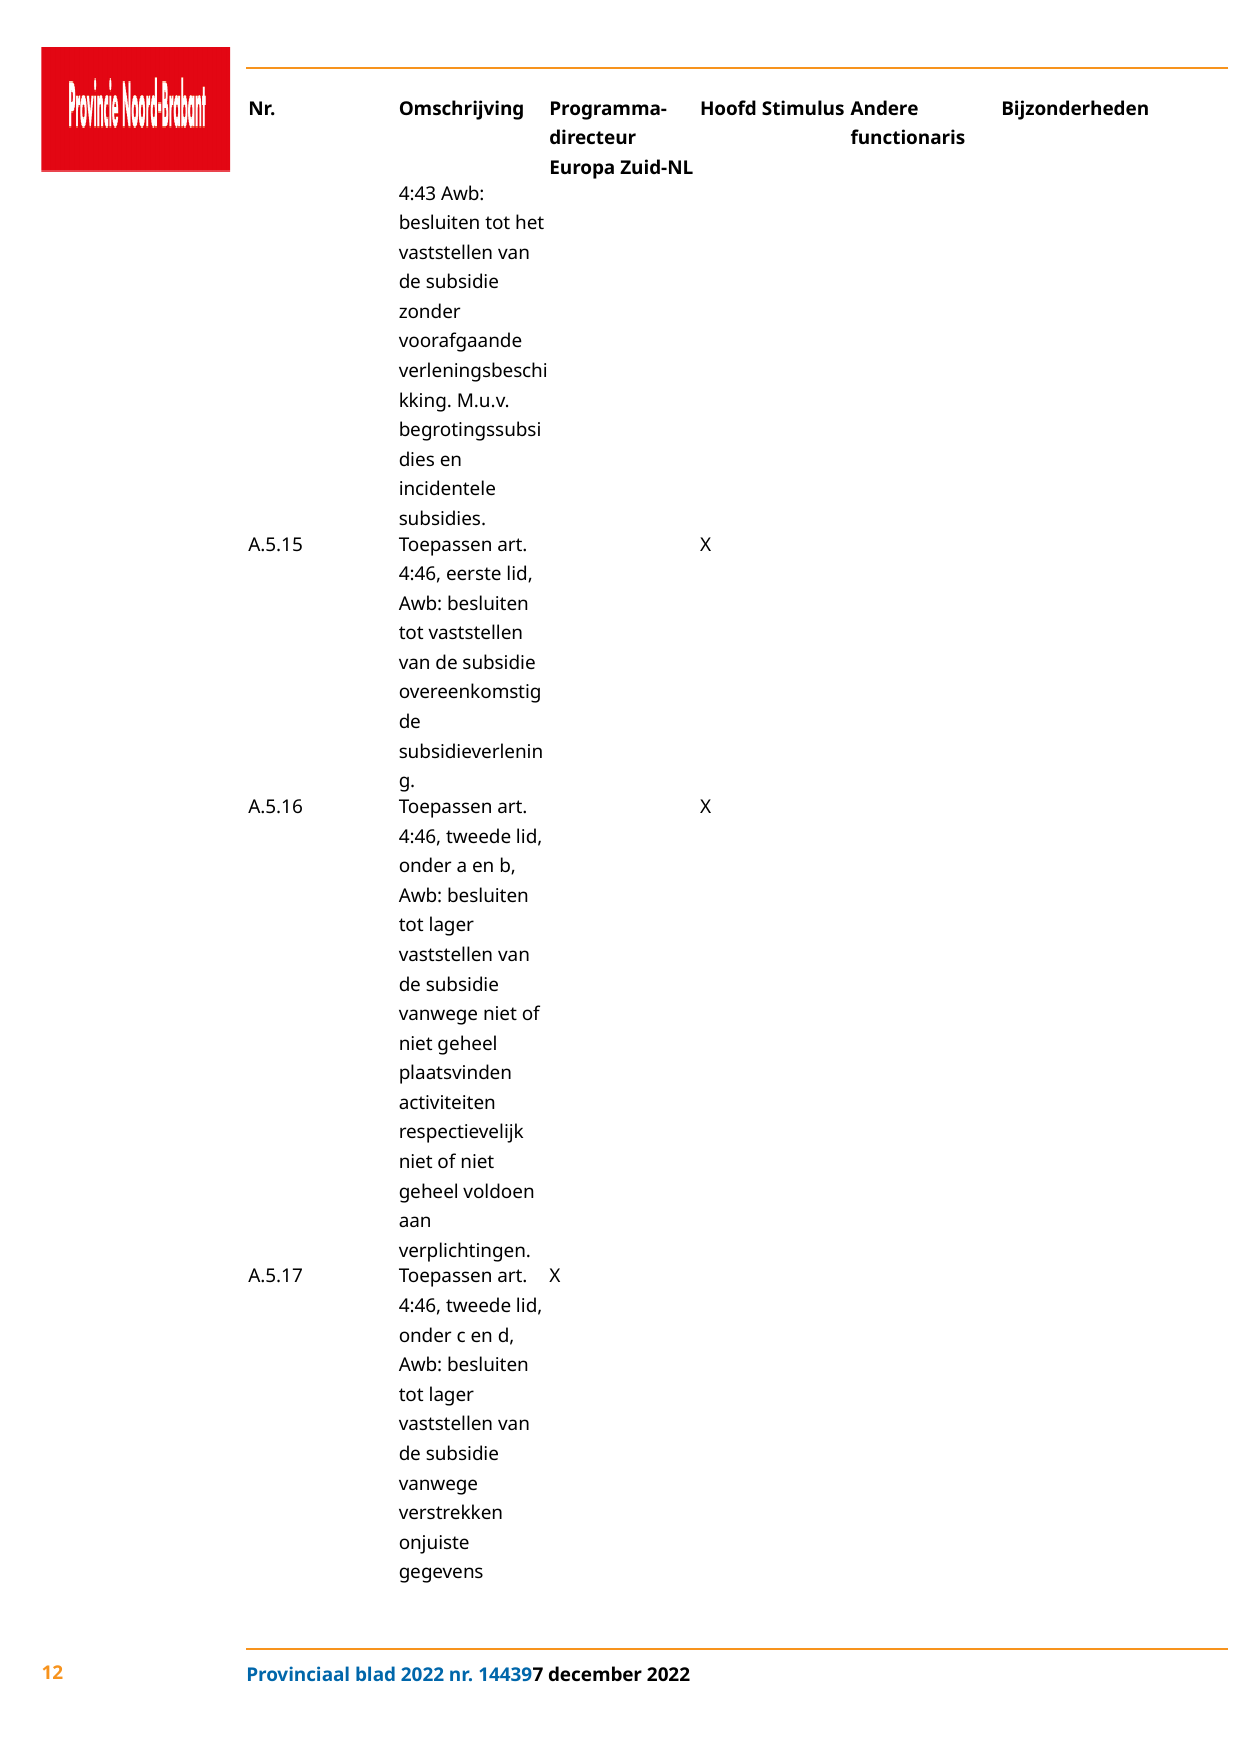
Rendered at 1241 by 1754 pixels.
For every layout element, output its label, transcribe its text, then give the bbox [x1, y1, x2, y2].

table_cell [850, 1263, 1001, 1584]
table_cell [1001, 531, 1152, 793]
table_header Omschrijving [399, 95, 549, 180]
table_cell 4:43 Awb: besluiten tot het vaststellen van de subsidie zonder voorafgaande verleningsbeschikking. M.u.v. begrotingssubsidies en incidentele subsidies. [399, 180, 549, 531]
table_cell [549, 793, 700, 1263]
table_cell X [549, 1263, 700, 1584]
table_cell [700, 1263, 850, 1584]
picture [41, 47, 231, 172]
table_cell [248, 180, 398, 531]
table_cell Toepassen art. 4:46, tweede lid, onder c en d, Awb: besluiten tot lager vaststellen van de subsidie vanwege verstrekken onjuiste gegevens [399, 1263, 549, 1584]
table_cell [850, 180, 1001, 531]
table_cell Toepassen art. 4:46, tweede lid, onder a en b, Awb: besluiten tot lager vaststellen van de subsidie vanwege niet of niet geheel plaatsvinden activiteiten respectievelijk niet of niet geheel voldoen aan verplichtingen. [399, 793, 549, 1263]
table_cell X [700, 531, 850, 793]
table_cell [850, 793, 1001, 1263]
table_cell [549, 531, 700, 793]
table_cell A.5.17 [248, 1263, 398, 1584]
table_header Bijzonderheden [1001, 95, 1152, 180]
table_header Andere functionaris [850, 95, 1001, 180]
table_cell [1001, 793, 1152, 1263]
table_cell [1001, 1263, 1152, 1584]
table_cell A.5.16 [248, 793, 398, 1263]
table_cell [1001, 180, 1152, 531]
table_header Nr. [248, 95, 398, 180]
table_cell A.5.15 [248, 531, 398, 793]
table_header Hoofd Stimulus [700, 95, 850, 180]
table_cell [700, 180, 850, 531]
table_cell X [700, 793, 850, 1263]
table_header Programma-directeur Europa Zuid-NL [549, 95, 700, 180]
table_cell [850, 531, 1001, 793]
table_cell [549, 180, 700, 531]
table_cell Toepassen art. 4:46, eerste lid, Awb: besluiten tot vaststellen van de subsidie overeenkomstig de subsidieverlening. [399, 531, 549, 793]
